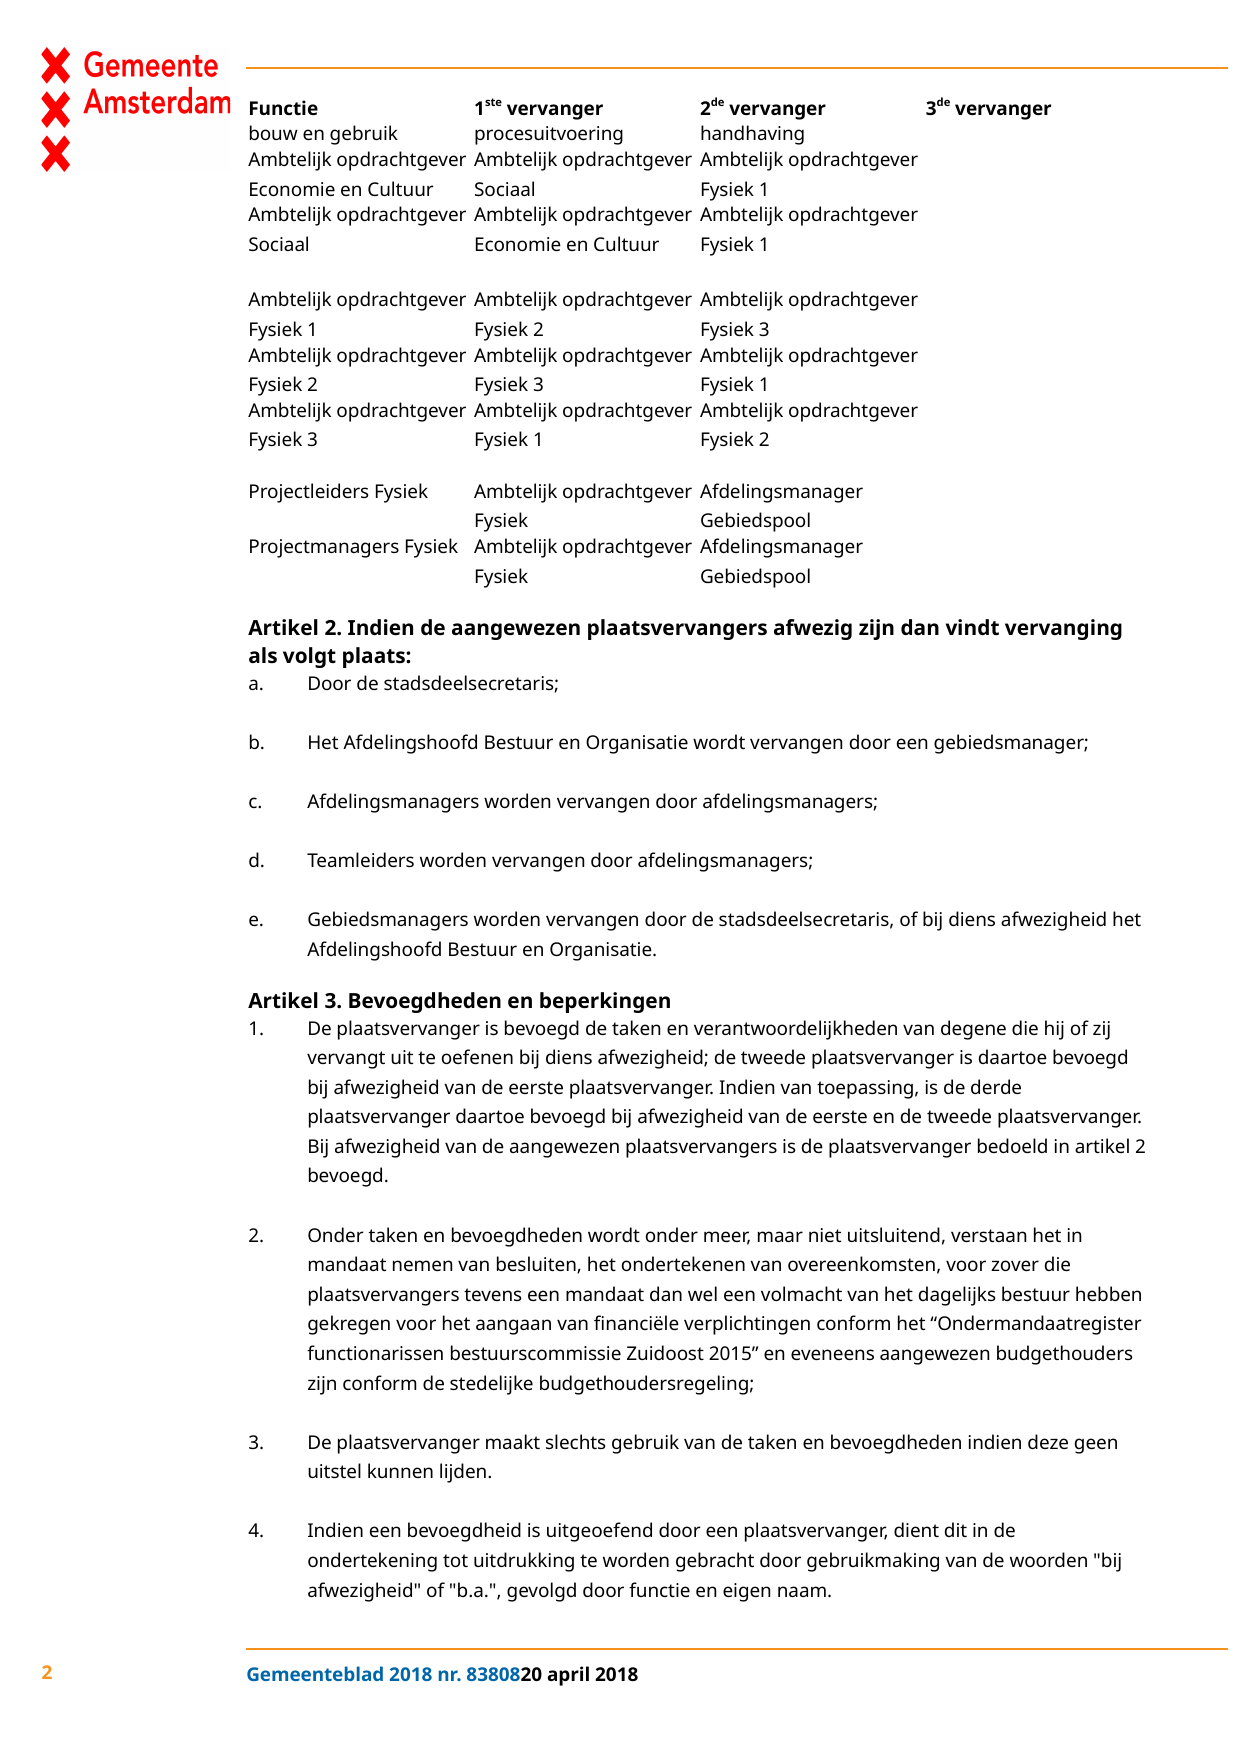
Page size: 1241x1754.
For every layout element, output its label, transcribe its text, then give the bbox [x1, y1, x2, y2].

table_cell [926, 397, 1152, 452]
table_cell bouw en gebruik [248, 121, 474, 146]
table_cell Ambtelijk opdrachtgever Economie en Cultuur [248, 146, 474, 202]
table_cell Ambtelijk opdrachtgever Fysiek 3 [700, 286, 926, 342]
table_cell Afdelingsmanager Gebiedspool [700, 478, 926, 533]
table_cell Ambtelijk opdrachtgever Fysiek 3 [474, 342, 700, 397]
table_cell Ambtelijk opdrachtgever Economie en Cultuur [474, 202, 700, 286]
table_cell Ambtelijk opdrachtgever Fysiek [474, 478, 700, 533]
table_cell Projectleiders Fysiek [248, 478, 474, 533]
table_cell [248, 453, 474, 478]
table_cell [700, 453, 926, 478]
table_cell Ambtelijk opdrachtgever Fysiek 1 [700, 342, 926, 397]
table_header 1ste vervanger [474, 95, 700, 121]
table_cell handhaving [700, 121, 926, 146]
list Teamleiders worden vervangen door afdelingsmanagers; [248, 847, 1152, 873]
table_cell Ambtelijk opdrachtgever Fysiek [474, 534, 700, 589]
picture [41, 47, 231, 172]
list Door de stadsdeelsecretaris; [248, 670, 1152, 695]
table_cell [926, 453, 1152, 478]
table_header 2de vervanger [700, 95, 926, 121]
table_header Functie [248, 95, 474, 121]
table_header 3de vervanger [926, 95, 1152, 121]
table_cell [926, 286, 1152, 342]
table_cell Ambtelijk opdrachtgever Fysiek 1 [474, 397, 700, 452]
list Onder taken en bevoegdheden wordt onder meer, maar niet uitsluitend, verstaan het in mandaat nemen van besluiten, het ondertekenen van overeenkomsten, voor zover die plaatsvervangers tevens een mandaat dan wel een volmacht van het dagelijks bestuur hebben gekregen voor het aangaan van financiële verplichtingen conform het “Ondermandaatregister functionarissen bestuurscommissie Zuidoost 2015” en eveneens aangewezen budgethouders zijn conform de stedelijke budgethoudersregeling; [248, 1222, 1152, 1396]
table_cell [926, 146, 1152, 202]
table_cell Ambtelijk opdrachtgever Fysiek 2 [700, 397, 926, 452]
table_cell Afdelingsmanager Gebiedspool [700, 534, 926, 589]
table_cell Ambtelijk opdrachtgever Sociaal [248, 202, 474, 286]
table_cell [926, 121, 1152, 146]
table_cell [926, 478, 1152, 533]
table_cell [926, 534, 1152, 589]
list Het Afdelingshoofd Bestuur en Organisatie wordt vervangen door een gebiedsmanager; [248, 729, 1152, 754]
table_cell Ambtelijk opdrachtgever Fysiek 2 [248, 342, 474, 397]
text Artikel 2. Indien de aangewezen plaatsvervangers afwezig zijn dan vindt vervanging als volgt plaats: [248, 613, 1152, 670]
table_cell Ambtelijk opdrachtgever Fysiek 2 [474, 286, 700, 342]
table_cell Ambtelijk opdrachtgever Fysiek 1 [700, 202, 926, 286]
table_cell [926, 342, 1152, 397]
list De plaatsvervanger is bevoegd de taken en verantwoordelijkheden van degene die hij of zij vervangt uit te oefenen bij diens afwezigheid; de tweede plaatsvervanger is daartoe bevoegd bij afwezigheid van de eerste plaatsvervanger. Indien van toepassing, is de derde plaatsvervanger daartoe bevoegd bij afwezigheid van de eerste en de tweede plaatsvervanger. Bij afwezigheid van de aangewezen plaatsvervangers is de plaatsvervanger bedoeld in artikel 2 bevoegd. [248, 1015, 1152, 1188]
table_cell [474, 453, 700, 478]
table_cell Ambtelijk opdrachtgever Fysiek 3 [248, 397, 474, 452]
list Gebiedsmanagers worden vervangen door de stadsdeelsecretaris, of bij diens afwezigheid het Afdelingshoofd Bestuur en Organisatie. [248, 906, 1152, 962]
table_cell Ambtelijk opdrachtgever Fysiek 1 [248, 286, 474, 342]
list De plaatsvervanger maakt slechts gebruik van de taken en bevoegdheden indien deze geen uitstel kunnen lijden. [248, 1429, 1152, 1484]
table_cell procesuitvoering [474, 121, 700, 146]
table_cell Ambtelijk opdrachtgever Fysiek 1 [700, 146, 926, 202]
table_cell Ambtelijk opdrachtgever Sociaal [474, 146, 700, 202]
text Artikel 3. Bevoegdheden en beperkingen [248, 986, 1152, 1015]
table_cell [926, 202, 1152, 286]
list Afdelingsmanagers worden vervangen door afdelingsmanagers; [248, 788, 1152, 814]
list Indien een bevoegdheid is uitgeoefend door een plaatsvervanger, dient dit in de ondertekening tot uitdrukking te worden gebracht door gebruikmaking van de woorden "bij afwezigheid" of "b.a.", gevolgd door functie en eigen naam. [248, 1518, 1152, 1603]
table_cell Projectmanagers Fysiek [248, 534, 474, 589]
